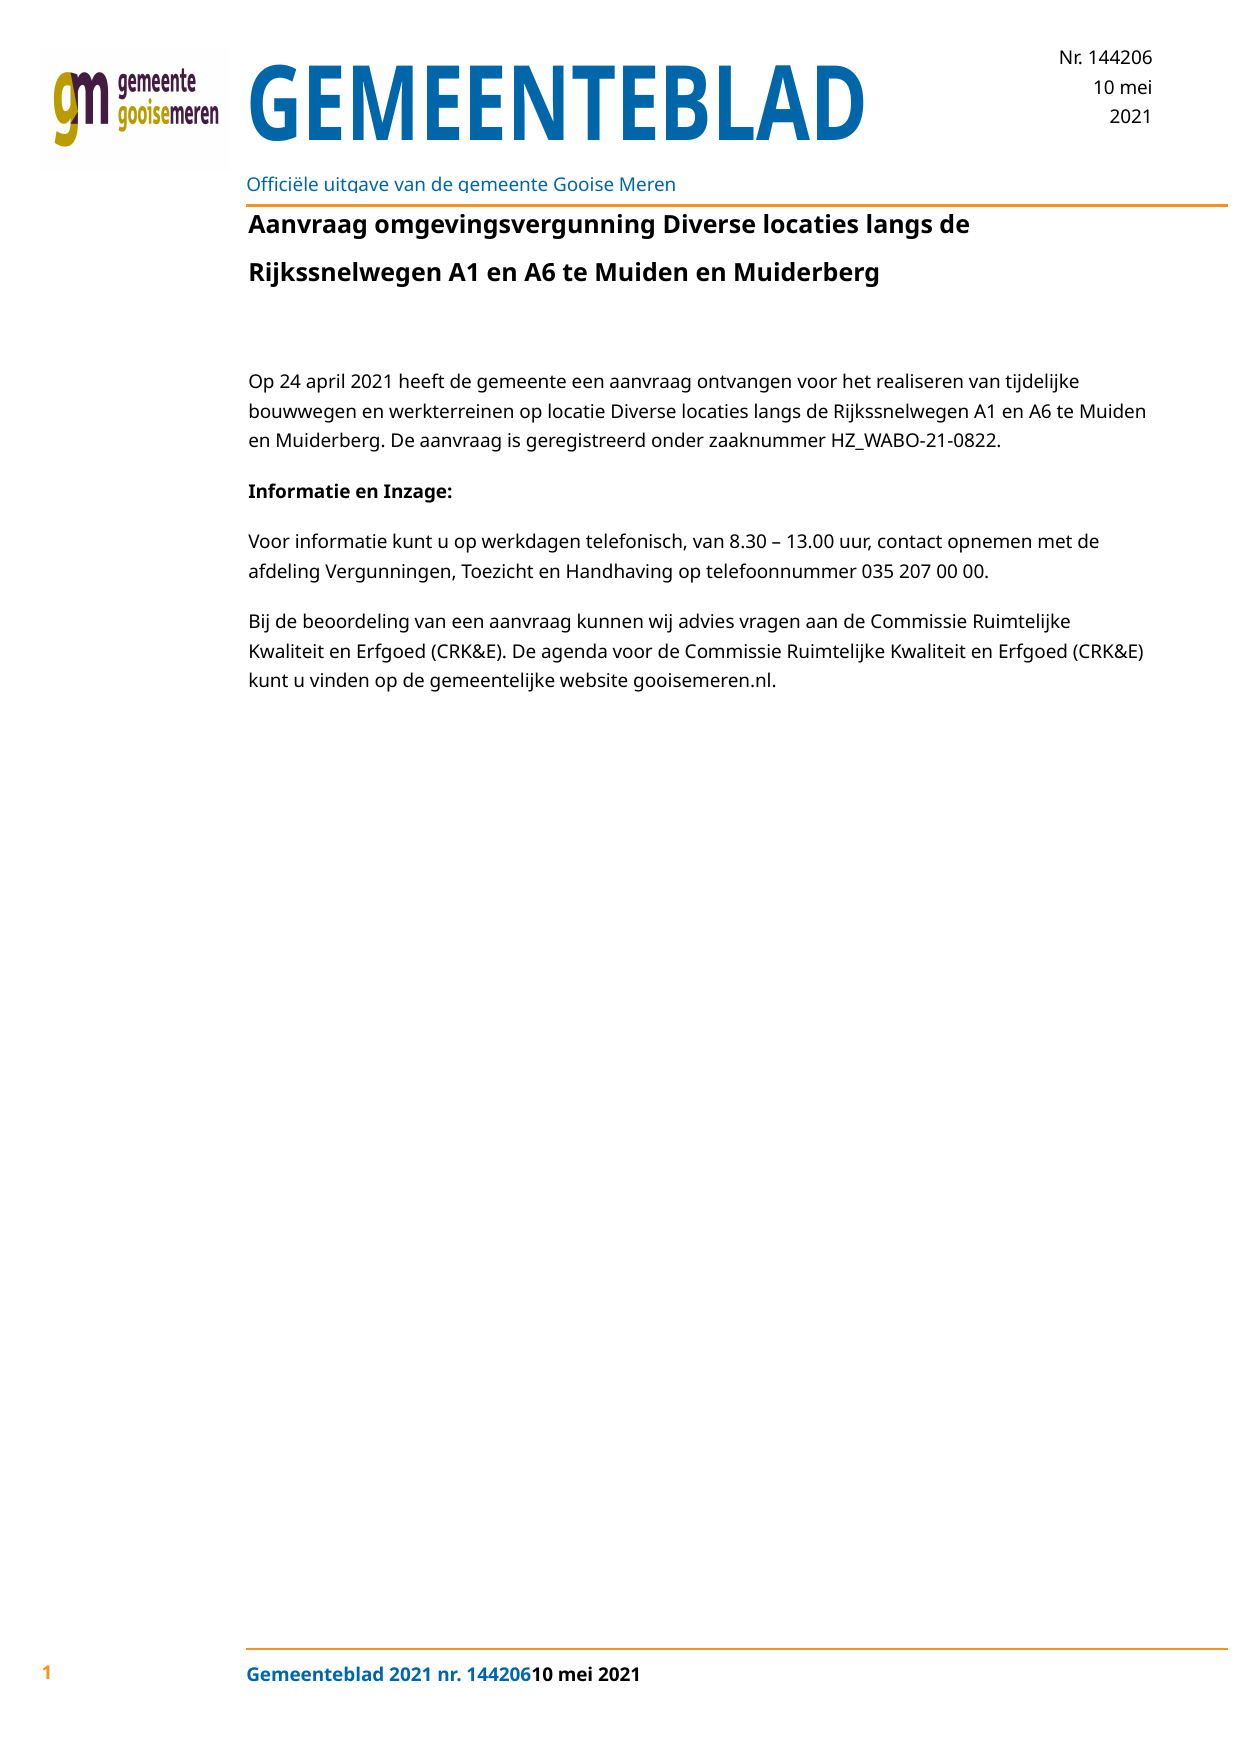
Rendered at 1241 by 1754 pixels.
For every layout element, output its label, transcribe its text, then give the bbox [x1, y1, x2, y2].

text Informatie en Inzage: [248, 478, 1152, 504]
picture [41, 47, 231, 172]
text Bij de beoordeling van een aanvraag kunnen wij advies vragen aan de Commissie Ruimtelijke Kwaliteit en Erfgoed (CRK&E). De agenda voor de Commissie Ruimtelijke Kwaliteit en Erfgoed (CRK&E) kunt u vinden op de gemeentelijke website gooisemeren.nl. [248, 608, 1152, 693]
text Aanvraag omgevingsvergunning Diverse locaties langs de Rijkssnelwegen A1 en A6 te Muiden en Muiderberg [248, 207, 1152, 288]
text Voor informatie kunt u op werkdagen telefonisch, van 8.30 – 13.00 uur, contact opnemen met de afdeling Vergunningen, Toezicht en Handhaving op telefoonnummer 035 207 00 00. [248, 528, 1152, 584]
text Op 24 april 2021 heeft de gemeente een aanvraag ontvangen voor het realiseren van tijdelijke bouwwegen en werkterreinen op locatie Diverse locaties langs de Rijkssnelwegen A1 en A6 te Muiden en Muiderberg. De aanvraag is geregistreerd onder zaaknummer HZ_WABO-21-0822. [248, 368, 1152, 453]
